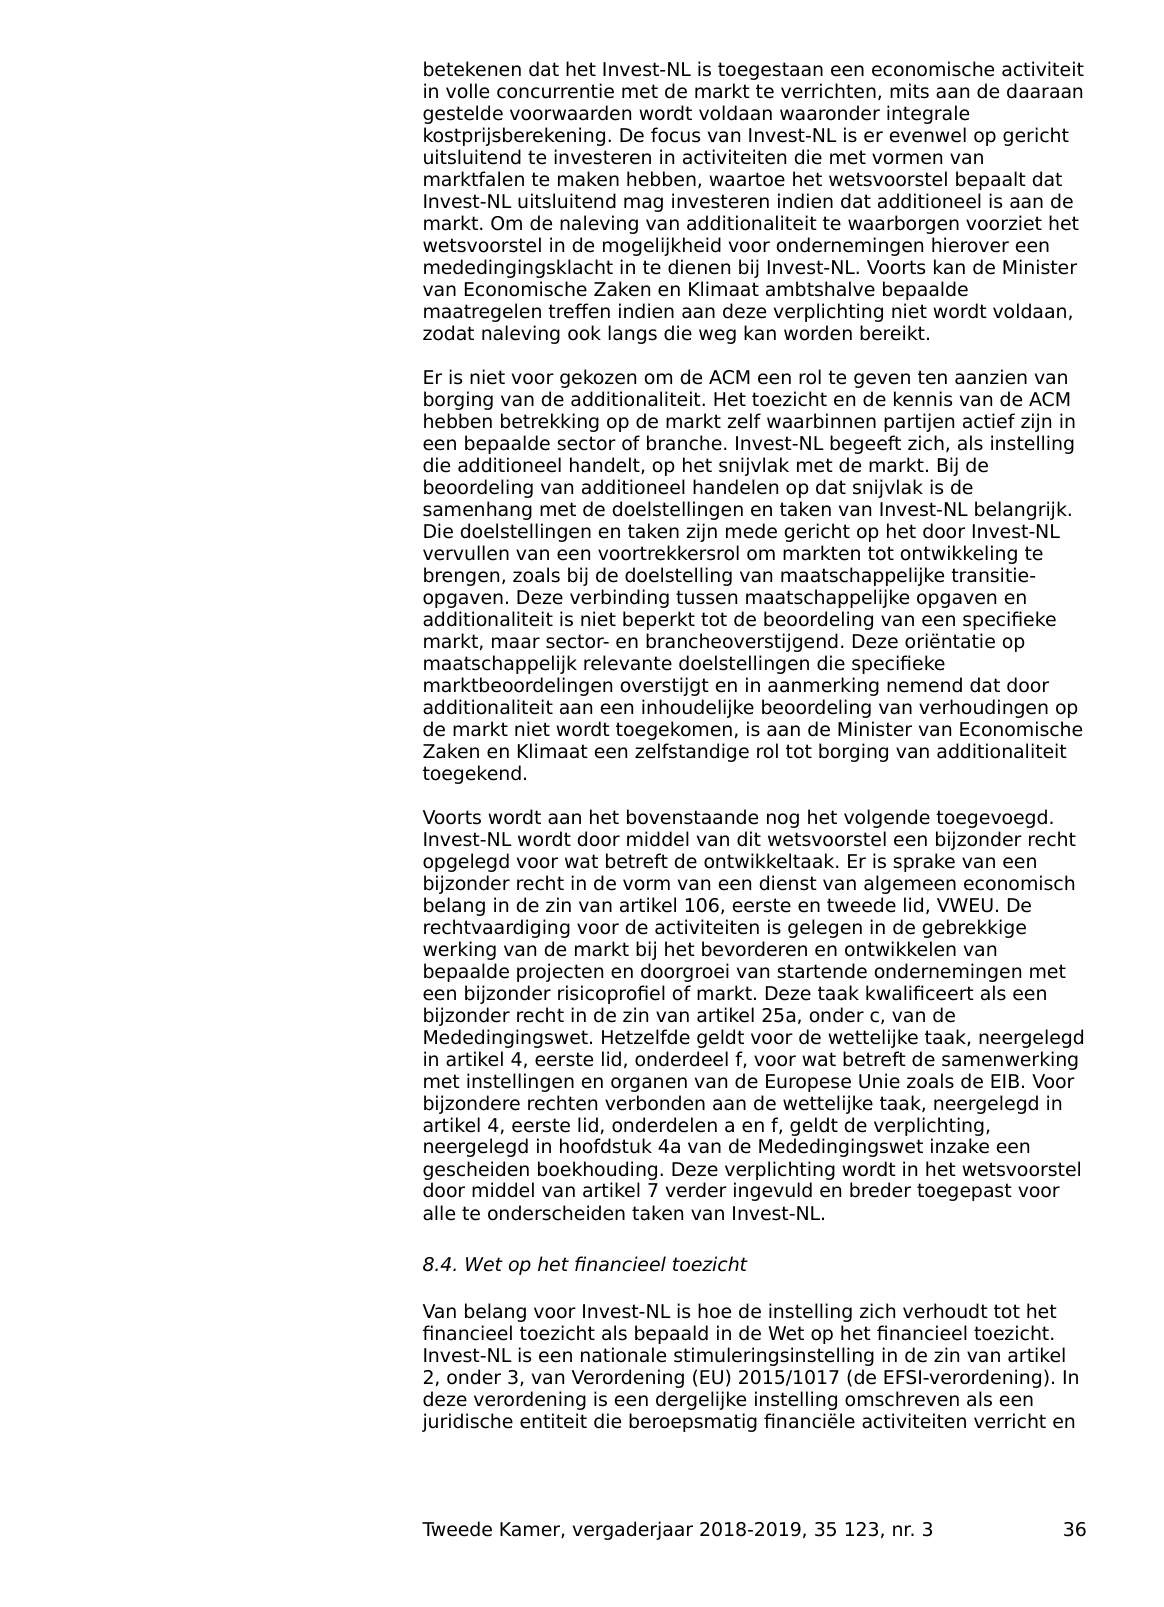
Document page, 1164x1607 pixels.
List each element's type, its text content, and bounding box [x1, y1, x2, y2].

text Voorts wordt aan het bovenstaande nog het volgende toegevoegd. Invest-NL wordt door middel van dit wetsvoorstel een bijzonder recht opgelegd voor wat betreft de ontwikkeltaak. Er is sprake van een bijzonder recht in de vorm van een dienst van algemeen economisch belang in de zin van artikel 106, eerste en tweede lid, VWEU. De rechtvaardiging voor de activiteiten is gelegen in de gebrekkige werking van de markt bij het bevorderen en ontwikkelen van bepaalde projecten en doorgroei van startende ondernemingen met een bijzonder risicoprofiel of markt. Deze taak kwalificeert als een bijzonder recht in de zin van artikel 25a, onder c, van de Mededingingswet. Hetzelfde geldt voor de wettelijke taak, neergelegd in artikel 4, eerste lid, onderdeel f, voor wat betreft de samenwerking met instellingen en organen van de Europese Unie zoals de EIB. Voor bijzondere rechten verbonden aan de wettelijke taak, neergelegd in artikel 4, eerste lid, onderdelen a en f, geldt de verplichting, neergelegd in hoofdstuk 4a van de Mededingingswet inzake een gescheiden boekhouding. Deze verplichting wordt in het wetsvoorstel door middel van artikel 7 verder ingevuld en breder toegepast voor alle te onderscheiden taken van Invest-NL. [422, 807, 1087, 1224]
text Van belang voor Invest-NL is hoe de instelling zich verhoudt tot het financieel toezicht als bepaald in de Wet op het financieel toezicht. Invest-NL is een nationale stimuleringsinstelling in de zin van artikel 2, onder 3, van Verordening (EU) 2015/1017 (de EFSI-verordening). In deze verordening is een dergelijke instelling omschreven als een juridische entiteit die beroepsmatig financiële activiteiten verricht en [422, 1301, 1087, 1433]
text betekenen dat het Invest-NL is toegestaan een economische activiteit in volle concurrentie met de markt te verrichten, mits aan de daaraan gestelde voorwaarden wordt voldaan waaronder integrale kostprijsberekening. De focus van Invest-NL is er evenwel op gericht uitsluitend te investeren in activiteiten die met vormen van marktfalen te maken hebben, waartoe het wetsvoorstel bepaalt dat Invest-NL uitsluitend mag investeren indien dat additioneel is aan de markt. Om de naleving van additionaliteit te waarborgen voorziet het wetsvoorstel in de mogelijkheid voor ondernemingen hierover een mededingingsklacht in te dienen bij Invest-NL. Voorts kan de Minister van Economische Zaken en Klimaat ambtshalve bepaalde maatregelen treffen indien aan deze verplichting niet wordt voldaan, zodat naleving ook langs die weg kan worden bereikt. [422, 59, 1087, 345]
subtitle 8.4. Wet op het financieel toezicht [422, 1254, 1087, 1276]
text Er is niet voor gekozen om de ACM een rol te geven ten aanzien van borging van de additionaliteit. Het toezicht en de kennis van de ACM hebben betrekking op de markt zelf waarbinnen partijen actief zijn in een bepaalde sector of branche. Invest-NL begeeft zich, als instelling die additioneel handelt, op het snijvlak met de markt. Bij de beoordeling van additioneel handelen op dat snijvlak is de samenhang met de doelstellingen en taken van Invest-NL belangrijk. Die doelstellingen en taken zijn mede gericht op het door Invest-NL vervullen van een voortrekkersrol om markten tot ontwikkeling te brengen, zoals bij de doelstelling van maatschappelijke transitie-opgaven. Deze verbinding tussen maatschappelijke opgaven en additionaliteit is niet beperkt tot de beoordeling van een specifieke markt, maar sector- en brancheoverstijgend. Deze oriëntatie op maatschappelijk relevante doelstellingen die specifieke marktbeoordelingen overstijgt en in aanmerking nemend dat door additionaliteit aan een inhoudelijke beoordeling van verhoudingen op de markt niet wordt toegekomen, is aan de Minister van Economische Zaken en Klimaat een zelfstandige rol tot borging van additionaliteit toegekend. [422, 367, 1087, 784]
